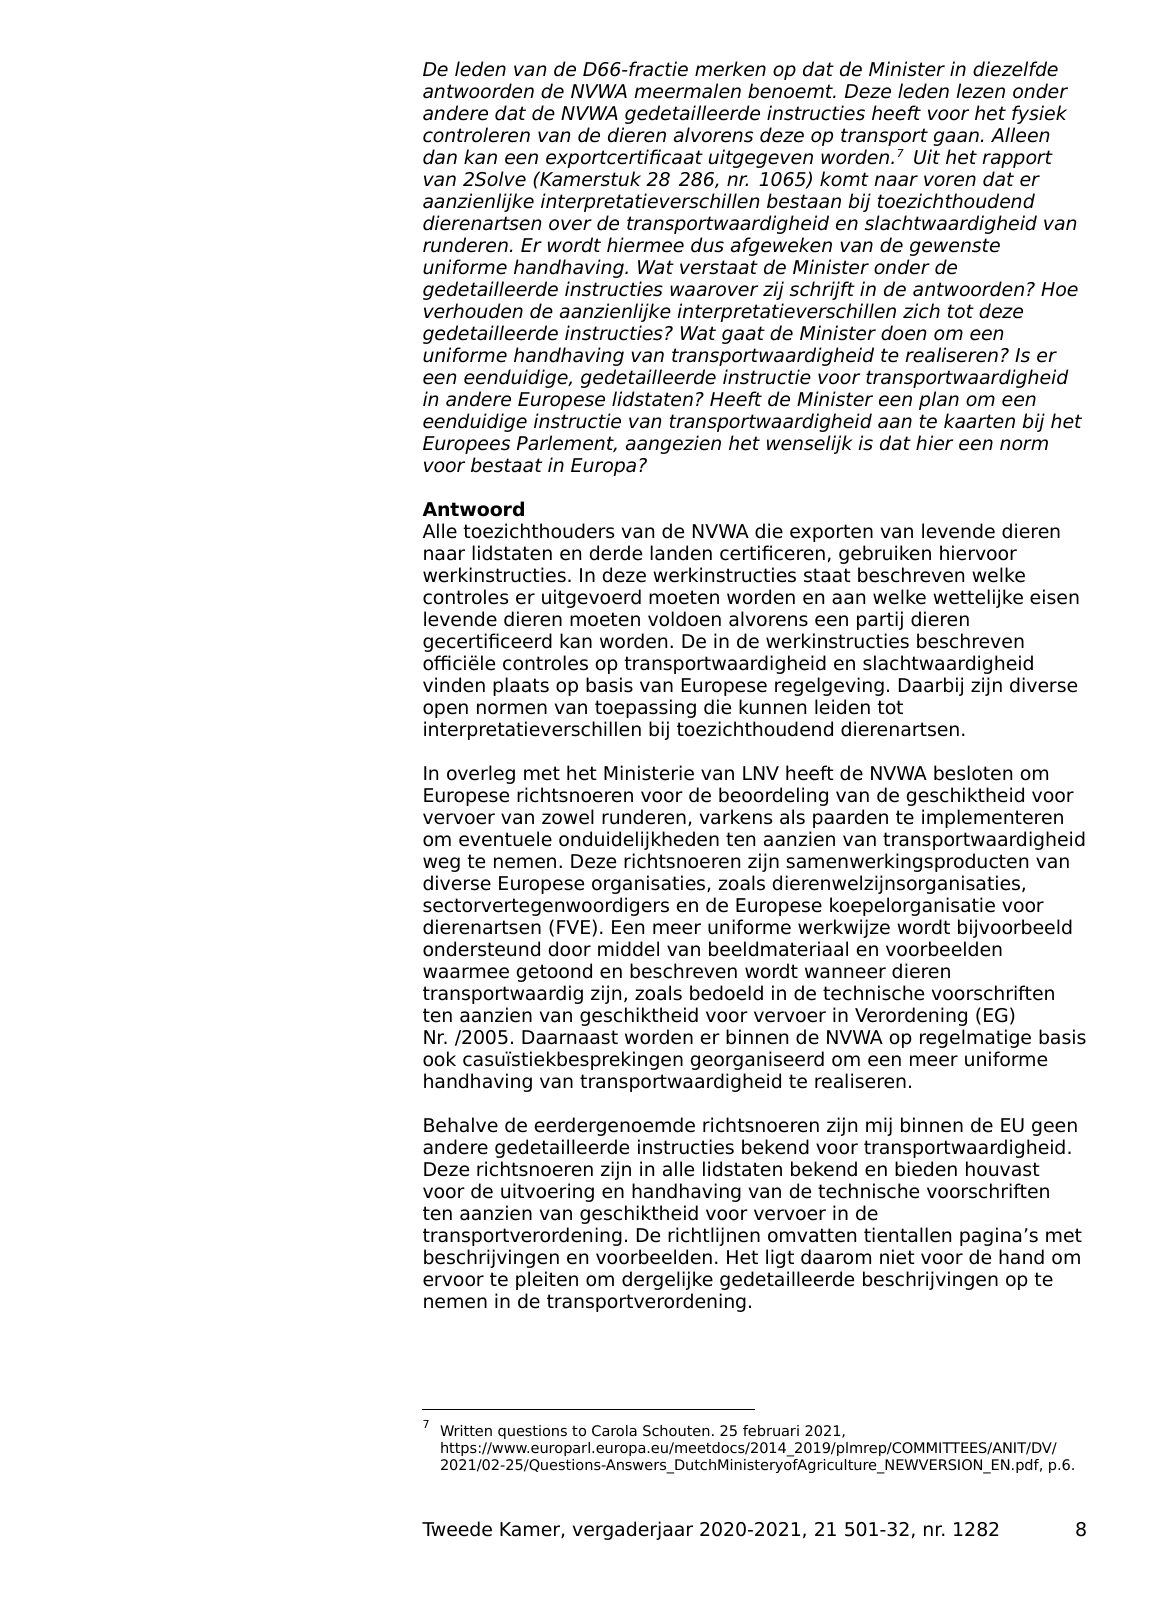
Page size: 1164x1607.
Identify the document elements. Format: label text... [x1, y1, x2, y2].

subtitle Antwoord [422, 499, 1087, 521]
text Written questions to Carola Schouten. 25 februari 2021, https://www.europarl.europa.eu/meetdocs/2014_2019/plmrep/COMMITTEES/ANIT/DV/2021/02-25/Questions-Answers_DutchMinisteryofAgriculture_NEWVERSION_EN.pdf, p.6. [422, 1418, 1087, 1474]
text Behalve de eerdergenoemde richtsnoeren zijn mij binnen de EU geen andere gedetailleerde instructies bekend voor transportwaardigheid. Deze richtsnoeren zijn in alle lidstaten bekend en bieden houvast voor de uitvoering en handhaving van de technische voorschriften ten aanzien van geschiktheid voor vervoer in de transportverordening. De richtlijnen omvatten tientallen pagina’s met beschrijvingen en voorbeelden. Het ligt daarom niet voor de hand om ervoor te pleiten om dergelijke gedetailleerde beschrijvingen op te nemen in de transportverordening. [422, 1115, 1087, 1312]
text In overleg met het Ministerie van LNV heeft de NVWA besloten om Europese richtsnoeren voor de beoordeling van de geschiktheid voor vervoer van zowel runderen, varkens als paarden te implementeren om eventuele onduidelijkheden ten aanzien van transportwaardigheid weg te nemen. Deze richtsnoeren zijn samenwerkingsproducten van diverse Europese organisaties, zoals dierenwelzijnsorganisaties, sectorvertegenwoordigers en de Europese koepelorganisatie voor dierenartsen (FVE). Een meer uniforme werkwijze wordt bijvoorbeeld ondersteund door middel van beeldmateriaal en voorbeelden waarmee getoond en beschreven wordt wanneer dieren transportwaardig zijn, zoals bedoeld in de technische voorschriften ten aanzien van geschiktheid voor vervoer in Verordening (EG) Nr. /2005. Daarnaast worden er binnen de NVWA op regelmatige basis ook casuïstiekbesprekingen georganiseerd om een meer uniforme handhaving van transportwaardigheid te realiseren. [422, 763, 1087, 1092]
text De leden van de D66-fractie merken op dat de Minister in diezelfde antwoorden de NVWA meermalen benoemt. Deze leden lezen onder andere dat de NVWA gedetailleerde instructies heeft voor het fysiek controleren van de dieren alvorens deze op transport gaan. Alleen dan kan een exportcertificaat uitgegeven worden. Uit het rapport van 2Solve (Kamerstuk 28 286, nr. 1065) komt naar voren dat er aanzienlijke interpretatieverschillen bestaan bij toezichthoudend dierenartsen over de transportwaardigheid en slachtwaardigheid van runderen. Er wordt hiermee dus afgeweken van de gewenste uniforme handhaving. Wat verstaat de Minister onder de gedetailleerde instructies waarover zij schrijft in de antwoorden? Hoe verhouden de aanzienlijke interpretatieverschillen zich tot deze gedetailleerde instructies? Wat gaat de Minister doen om een uniforme handhaving van transportwaardigheid te realiseren? Is er een eenduidige, gedetailleerde instructie voor transportwaardigheid in andere Europese lidstaten? Heeft de Minister een plan om een eenduidige instructie van transportwaardigheid aan te kaarten bij het Europees Parlement, aangezien het wenselijk is dat hier een norm voor bestaat in Europa? [422, 59, 1087, 477]
text Alle toezichthouders van de NVWA die exporten van levende dieren naar lidstaten en derde landen certificeren, gebruiken hiervoor werkinstructies. In deze werkinstructies staat beschreven welke controles er uitgevoerd moeten worden en aan welke wettelijke eisen levende dieren moeten voldoen alvorens een partij dieren gecertificeerd kan worden. De in de werkinstructies beschreven officiële controles op transportwaardigheid en slachtwaardigheid vinden plaats op basis van Europese regelgeving. Daarbij zijn diverse open normen van toepassing die kunnen leiden tot interpretatieverschillen bij toezichthoudend dierenartsen. [422, 521, 1087, 741]
